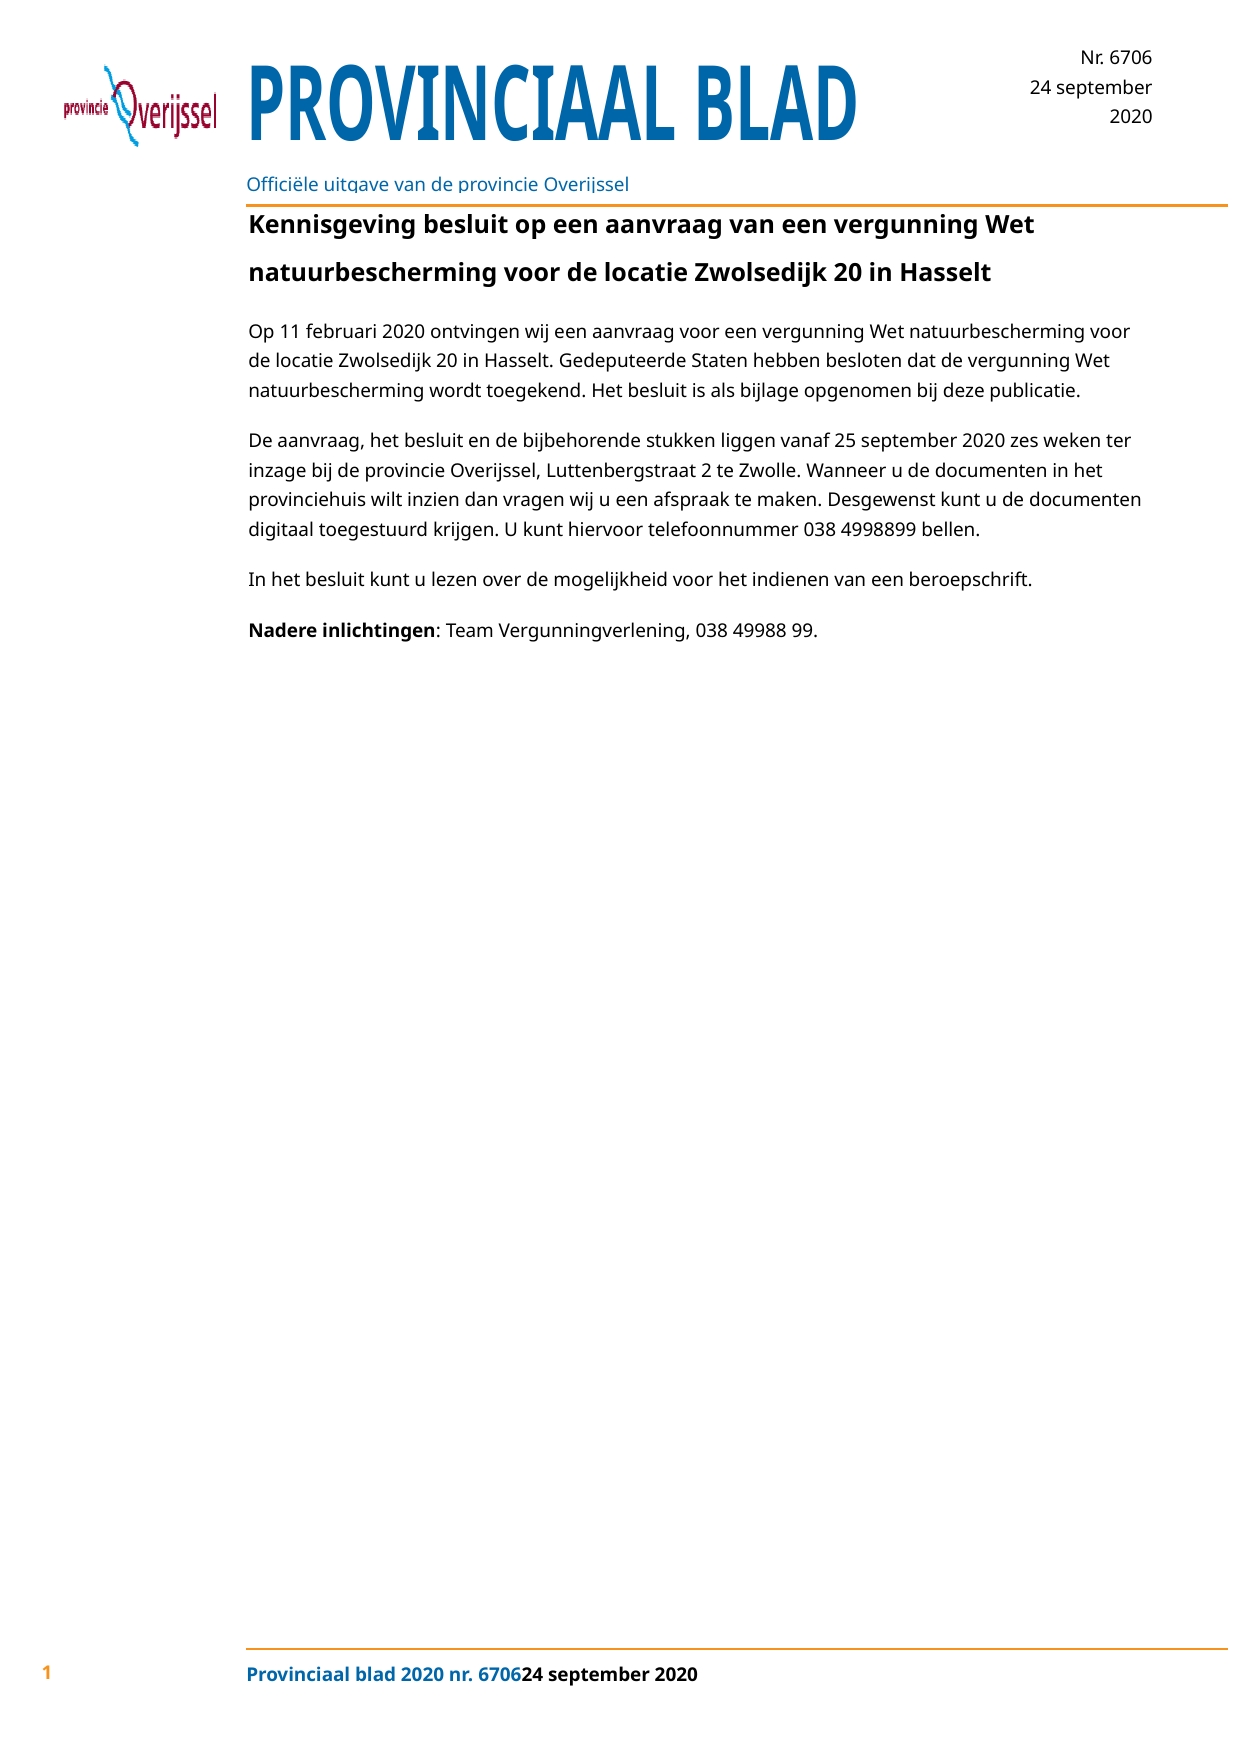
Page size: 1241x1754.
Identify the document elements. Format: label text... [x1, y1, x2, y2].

text Op 11 februari 2020 ontvingen wij een aanvraag voor een vergunning Wet natuurbescherming voor de locatie Zwolsedijk 20 in Hasselt. Gedeputeerde Staten hebben besloten dat de vergunning Wet natuurbescherming wordt toegekend. Het besluit is als bijlage opgenomen bij deze publicatie. [248, 318, 1152, 403]
text In het besluit kunt u lezen over de mogelijkheid voor het indienen van een beroepschrift. [248, 567, 1152, 592]
text Kennisgeving besluit op een aanvraag van een vergunning Wet natuurbescherming voor de locatie Zwolsedijk 20 in Hasselt [248, 207, 1152, 288]
picture [41, 47, 231, 172]
text De aanvraag, het besluit en de bijbehorende stukken liggen vanaf 25 september 2020 zes weken ter inzage bij de provincie Overijssel, Luttenbergstraat 2 te Zwolle. Wanneer u de documenten in het provinciehuis wilt inzien dan vragen wij u een afspraak te maken. Desgewenst kunt u de documenten digitaal toegestuurd krijgen. U kunt hiervoor telefoonnummer 038 4998899 bellen. [248, 427, 1152, 542]
text Nadere inlichtingen: Team Vergunningverlening, 038 49988 99. [248, 617, 1152, 643]
